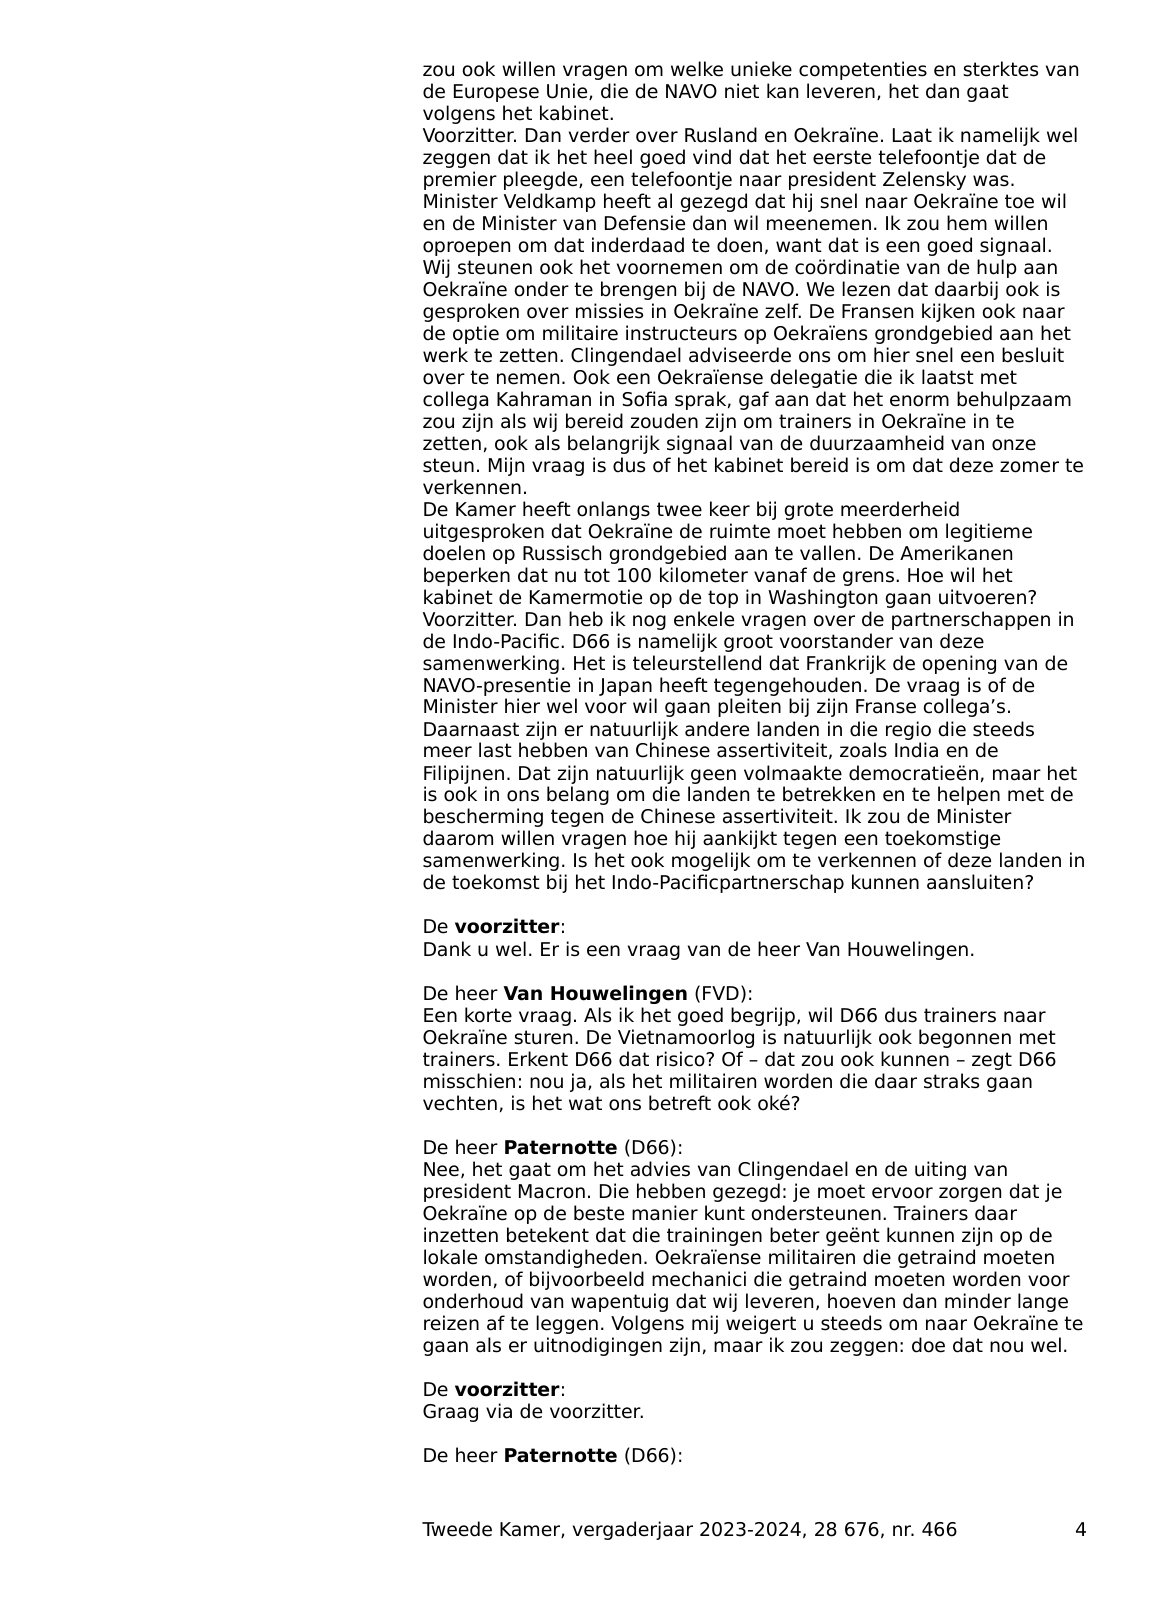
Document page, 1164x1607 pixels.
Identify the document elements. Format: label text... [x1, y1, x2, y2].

text Voorzitter. Dan heb ik nog enkele vragen over de partnerschappen in de Indo-Pacific. D66 is namelijk groot voorstander van deze samenwerking. Het is teleurstellend dat Frankrijk de opening van de NAVO-presentie in Japan heeft tegengehouden. De vraag is of de Minister hier wel voor wil gaan pleiten bij zijn Franse collega’s. Daarnaast zijn er natuurlijk andere landen in die regio die steeds meer last hebben van Chinese assertiviteit, zoals India en de Filipijnen. Dat zijn natuurlijk geen volmaakte democratieën, maar het is ook in ons belang om die landen te betrekken en te helpen met de bescherming tegen de Chinese assertiviteit. Ik zou de Minister daarom willen vragen hoe hij aankijkt tegen een toekomstige samenwerking. Is het ook mogelijk om te verkennen of deze landen in de toekomst bij het Indo-Pacificpartnerschap kunnen aansluiten? [422, 608, 1087, 894]
text Een korte vraag. Als ik het goed begrijp, wil D66 dus trainers naar Oekraïne sturen. De Vietnamoorlog is natuurlijk ook begonnen met trainers. Erkent D66 dat risico? Of – dat zou ook kunnen – zegt D66 misschien: nou ja, als het militairen worden die daar straks gaan vechten, is het wat ons betreft ook oké? [422, 1004, 1087, 1114]
text De Kamer heeft onlangs twee keer bij grote meerderheid uitgesproken dat Oekraïne de ruimte moet hebben om legitieme doelen op Russisch grondgebied aan te vallen. De Amerikanen beperken dat nu tot 100 kilometer vanaf de grens. Hoe wil het kabinet de Kamermotie op de top in Washington gaan uitvoeren? [422, 499, 1087, 608]
text De heer Paternotte (D66): [422, 1137, 1087, 1159]
text Nee, het gaat om het advies van Clingendael en de uiting van president Macron. Die hebben gezegd: je moet ervoor zorgen dat je Oekraïne op de beste manier kunt ondersteunen. Trainers daar inzetten betekent dat die trainingen beter geënt kunnen zijn op de lokale omstandigheden. Oekraïense militairen die getraind moeten worden, of bijvoorbeeld mechanici die getraind moeten worden voor onderhoud van wapentuig dat wij leveren, hoeven dan minder lange reizen af te leggen. Volgens mij weigert u steeds om naar Oekraïne te gaan als er uitnodigingen zijn, maar ik zou zeggen: doe dat nou wel. [422, 1159, 1087, 1356]
text zou ook willen vragen om welke unieke competenties en sterktes van de Europese Unie, die de NAVO niet kan leveren, het dan gaat volgens het kabinet. [422, 59, 1087, 125]
text De heer Van Houwelingen (FVD): [422, 983, 1087, 1004]
text Dank u wel. Er is een vraag van de heer Van Houwelingen. [422, 938, 1087, 960]
text De heer Paternotte (D66): [422, 1445, 1087, 1467]
text Voorzitter. Dan verder over Rusland en Oekraïne. Laat ik namelijk wel zeggen dat ik het heel goed vind dat het eerste telefoontje dat de premier pleegde, een telefoontje naar president Zelensky was. Minister Veldkamp heeft al gezegd dat hij snel naar Oekraïne toe wil en de Minister van Defensie dan wil meenemen. Ik zou hem willen oproepen om dat inderdaad te doen, want dat is een goed signaal. Wij steunen ook het voornemen om de coördinatie van de hulp aan Oekraïne onder te brengen bij de NAVO. We lezen dat daarbij ook is gesproken over missies in Oekraïne zelf. De Fransen kijken ook naar de optie om militaire instructeurs op Oekraïens grondgebied aan het werk te zetten. Clingendael adviseerde ons om hier snel een besluit over te nemen. Ook een Oekraïense delegatie die ik laatst met collega Kahraman in Sofia sprak, gaf aan dat het enorm behulpzaam zou zijn als wij bereid zouden zijn om trainers in Oekraïne in te zetten, ook als belangrijk signaal van de duurzaamheid van onze steun. Mijn vraag is dus of het kabinet bereid is om dat deze zomer te verkennen. [422, 125, 1087, 499]
text De voorzitter: [422, 916, 1087, 938]
text De voorzitter: [422, 1379, 1087, 1401]
text Graag via de voorzitter. [422, 1401, 1087, 1423]
